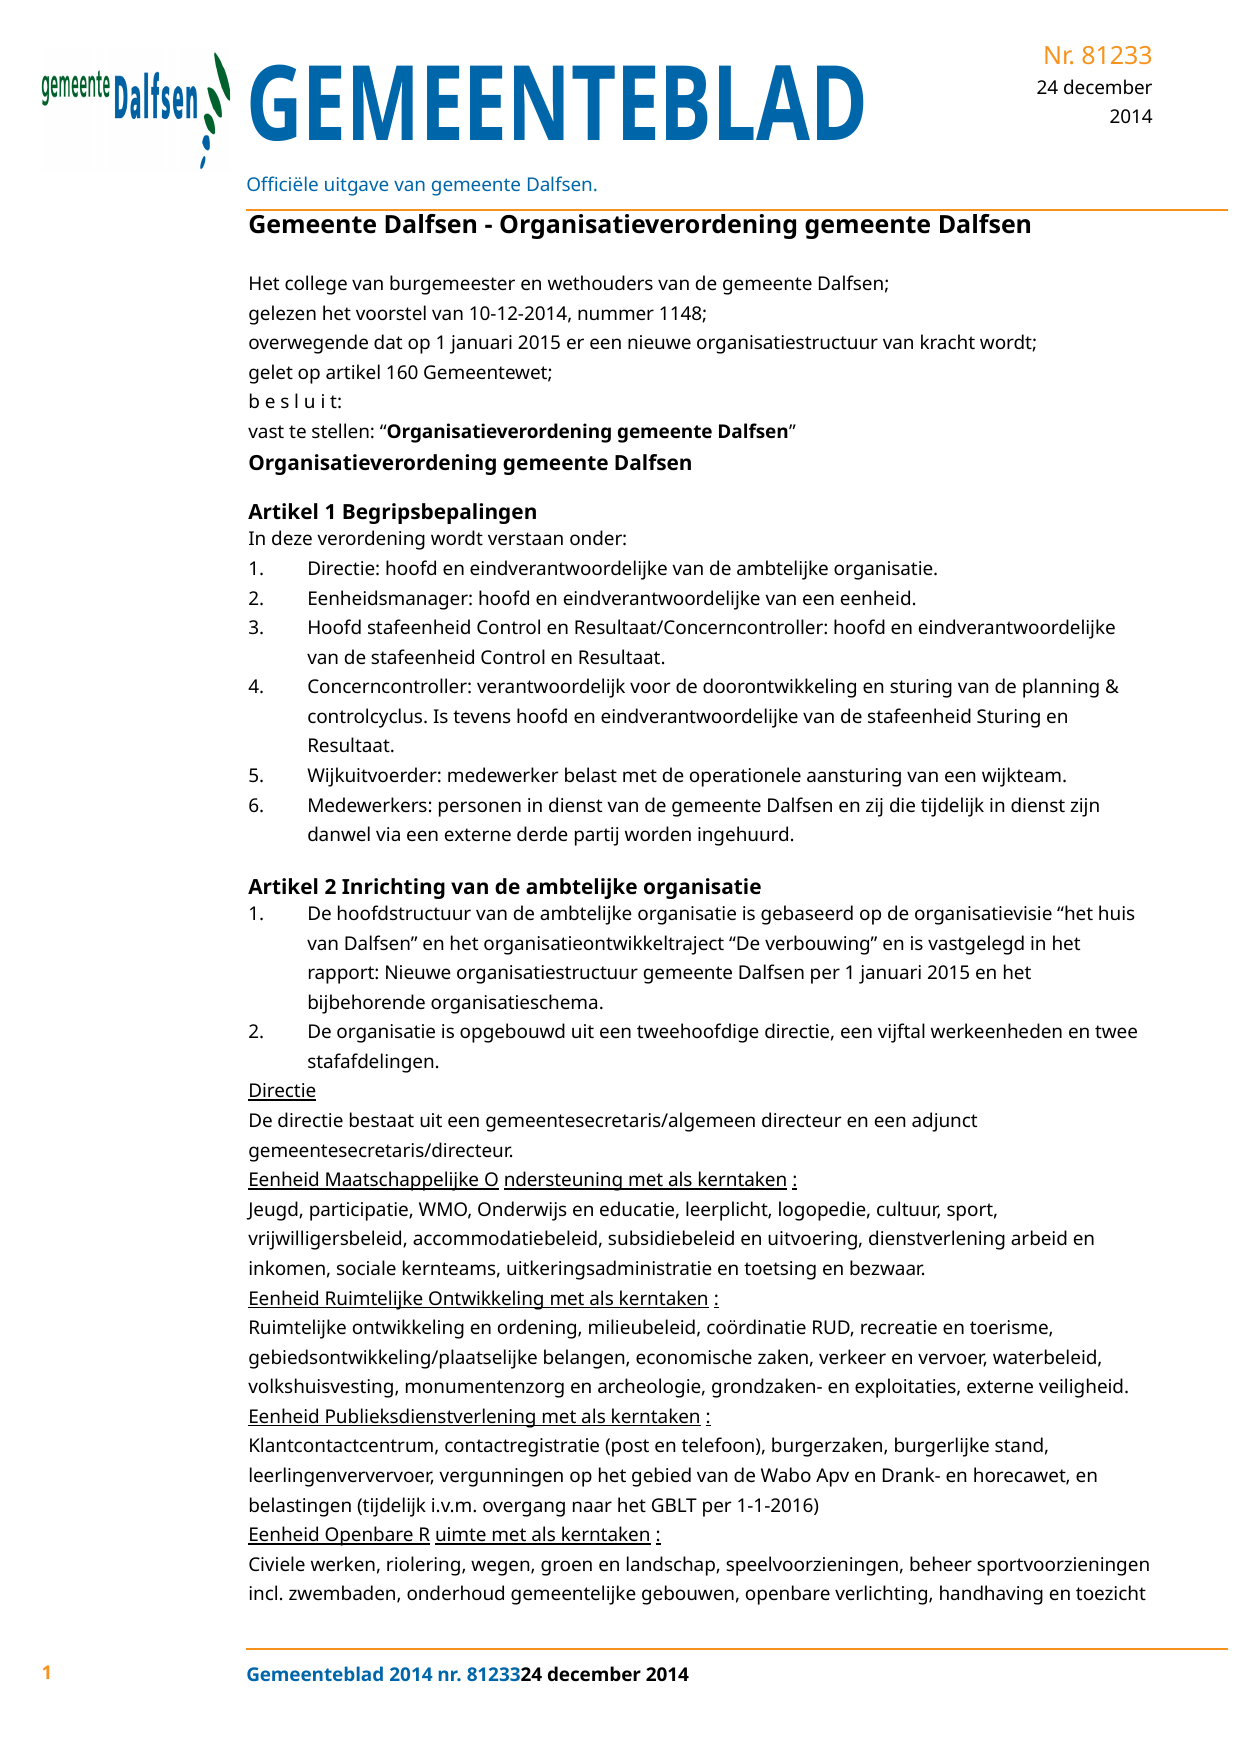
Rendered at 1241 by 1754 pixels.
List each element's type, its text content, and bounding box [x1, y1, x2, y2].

picture [41, 47, 231, 172]
text Eenheid Openbare R uimte met als kerntaken : [248, 1521, 1152, 1547]
text Het college van burgemeester en wethouders van de gemeente Dalfsen; [248, 270, 1152, 296]
text Directie [248, 1078, 1152, 1103]
text vast te stellen: “Organisatieverordening gemeente Dalfsen” [248, 418, 1152, 444]
text Organisatieverordening gemeente Dalfsen [248, 448, 1152, 476]
text Eenheid Publieksdienstverlening met als kerntaken : [248, 1403, 1152, 1429]
text Jeugd, participatie, WMO, Onderwijs en educatie, leerplicht, logopedie, cultuur, sport, vrijwilligersbeleid, accommodatiebeleid, subsidiebeleid en uitvoering, dienstverlening arbeid en inkomen, sociale kernteams, uitkeringsadministratie en toetsing en bezwaar. [248, 1196, 1152, 1281]
text Eenheid Maatschappelijke O ndersteuning met als kerntaken : [248, 1166, 1152, 1192]
list Medewerkers: personen in dienst van de gemeente Dalfsen en zij die tijdelijk in dienst zijn danwel via een externe derde partij worden ingehuurd. [248, 792, 1152, 847]
list Hoofd stafeenheid Control en Resultaat/Concerncontroller: hoofd en eindverantwoordelijke van de stafeenheid Control en Resultaat. [248, 614, 1152, 669]
text overwegende dat op 1 januari 2015 er een nieuwe organisatiestructuur van kracht wordt; [248, 329, 1152, 355]
text gelezen het voorstel van 10-12-2014, nummer 1148; [248, 300, 1152, 326]
text De directie bestaat uit een gemeentesecretaris/algemeen directeur en een adjunct gemeentesecretaris/directeur. [248, 1107, 1152, 1163]
text Gemeente Dalfsen - Organisatieverordening gemeente Dalfsen [248, 211, 1152, 241]
text Klantcontactcentrum, contactregistratie (post en telefoon), burgerzaken, burgerlijke stand, leerlingenververvoer, vergunningen op het gebied van de Wabo Apv en Drank- en horecawet, en belastingen (tijdelijk i.v.m. overgang naar het GBLT per 1-1-2016) [248, 1433, 1152, 1518]
text Artikel 2 Inrichting van de ambtelijke organisatie [248, 872, 1152, 900]
list Wijkuitvoerder: medewerker belast met de operationele aansturing van een wijkteam. [248, 762, 1152, 788]
text In deze verordening wordt verstaan onder: [248, 526, 1152, 551]
text Civiele werken, riolering, wegen, groen en landschap, speelvoorzieningen, beheer sportvoorzieningen incl. zwembaden, onderhoud gemeentelijke gebouwen, openbare verlichting, handhaving en toezicht [248, 1551, 1152, 1606]
list Eenheidsmanager: hoofd en eindverantwoordelijke van een eenheid. [248, 585, 1152, 610]
list De organisatie is opgebouwd uit een tweehoofdige directie, een vijftal werkeenheden en twee stafafdelingen. [248, 1018, 1152, 1074]
text Ruimtelijke ontwikkeling en ordening, milieubeleid, coördinatie RUD, recreatie en toerisme, gebiedsontwikkeling/plaatselijke belangen, economische zaken, verkeer en vervoer, waterbeleid, volkshuisvesting, monumentenzorg en archeologie, grondzaken- en exploitaties, externe veiligheid. [248, 1314, 1152, 1399]
text b e s l u i t: [248, 389, 1152, 414]
text Eenheid Ruimtelijke Ontwikkeling met als kerntaken : [248, 1285, 1152, 1311]
list Concerncontroller: verantwoordelijk voor de doorontwikkeling en sturing van de planning & controlcyclus. Is tevens hoofd en eindverantwoordelijke van de stafeenheid Sturing en Resultaat. [248, 673, 1152, 758]
list De hoofdstructuur van de ambtelijke organisatie is gebaseerd op de organisatievisie “het huis van Dalfsen” en het organisatieontwikkeltraject “De verbouwing” en is vastgelegd in het rapport: Nieuwe organisatiestructuur gemeente Dalfsen per 1 januari 2015 en het bijbehorende organisatieschema. [248, 900, 1152, 1015]
text gelet op artikel 160 Gemeentewet; [248, 359, 1152, 385]
text Artikel 1 Begripsbepalingen [248, 497, 1152, 526]
list Directie: hoofd en eindverantwoordelijke van de ambtelijke organisatie. [248, 555, 1152, 581]
